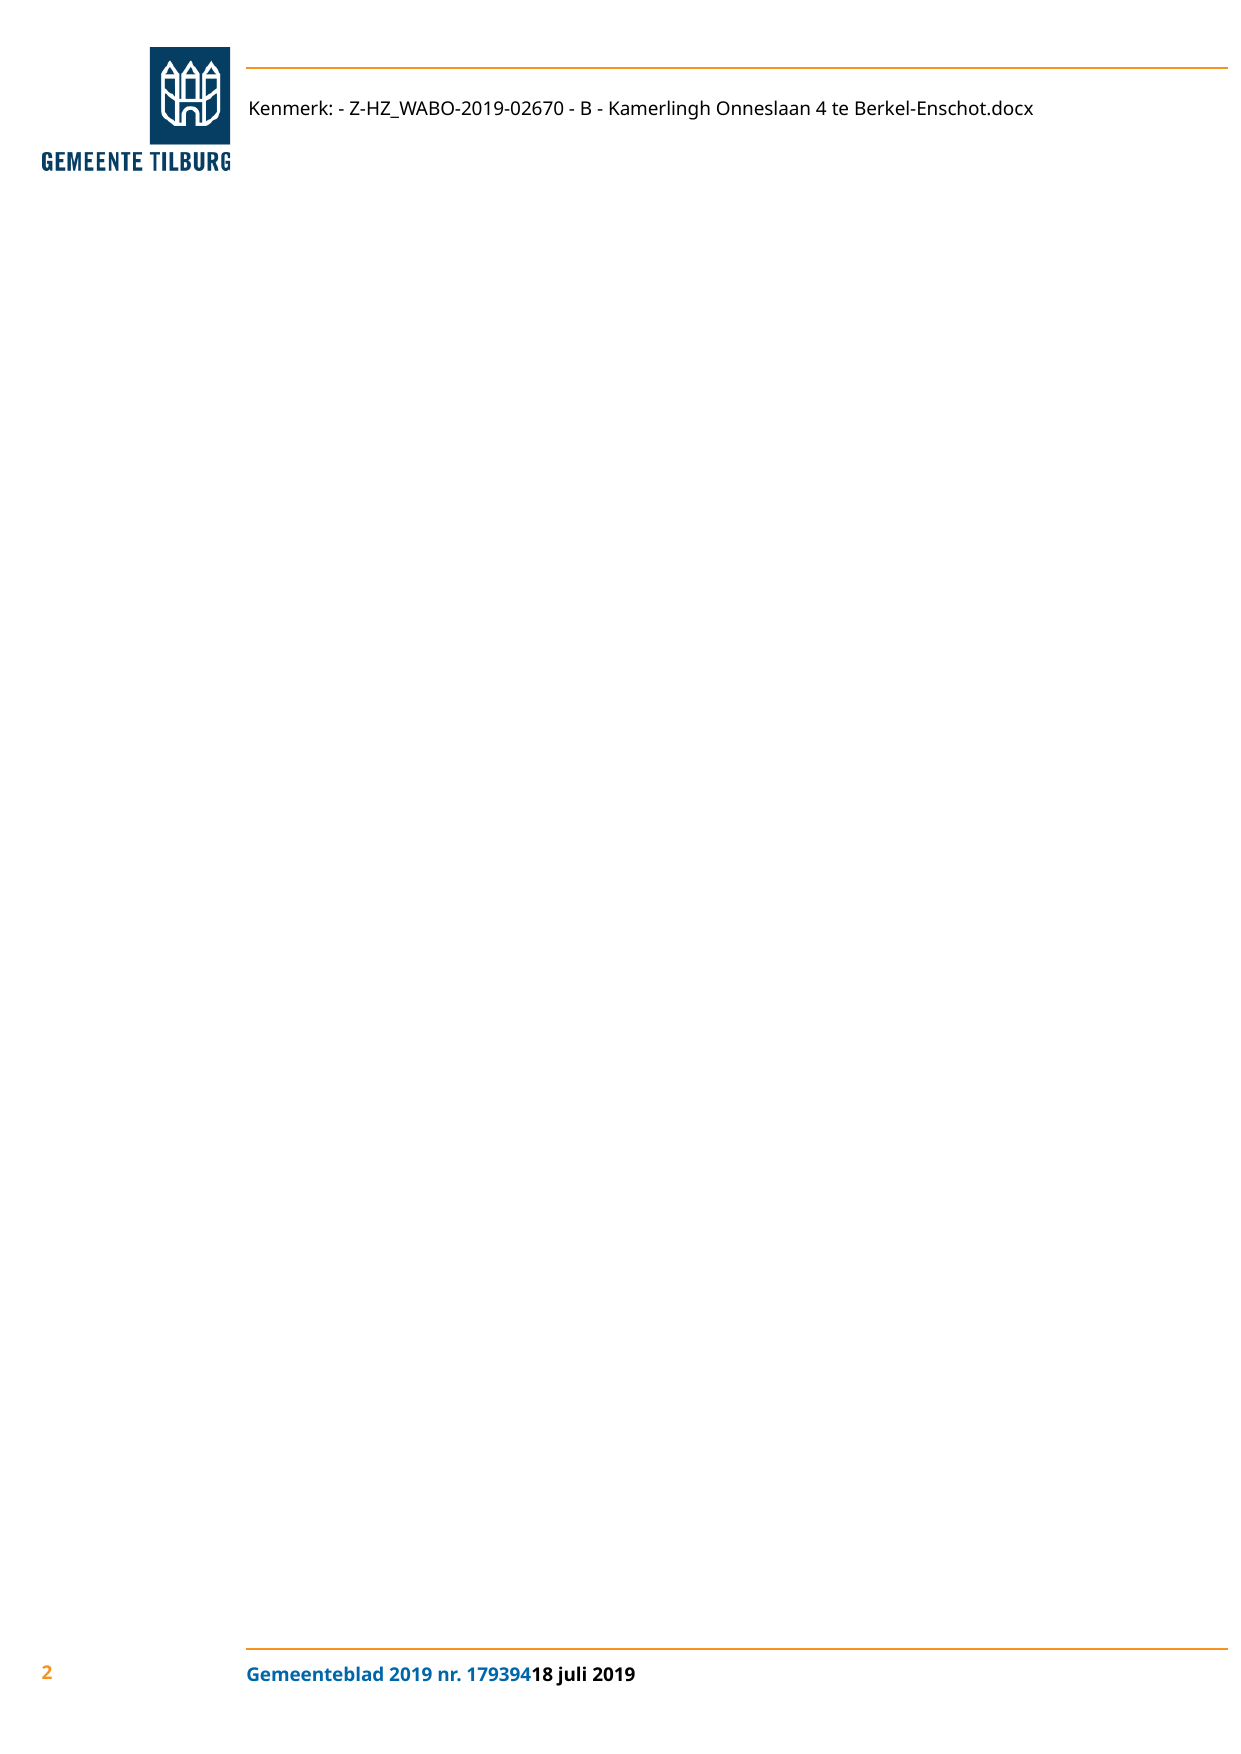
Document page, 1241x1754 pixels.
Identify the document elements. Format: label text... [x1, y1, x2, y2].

text Kenmerk: - Z-HZ_WABO-2019-02670 - B - Kamerlingh Onneslaan 4 te Berkel-Enschot.docx [248, 95, 1152, 121]
picture [41, 47, 231, 172]
